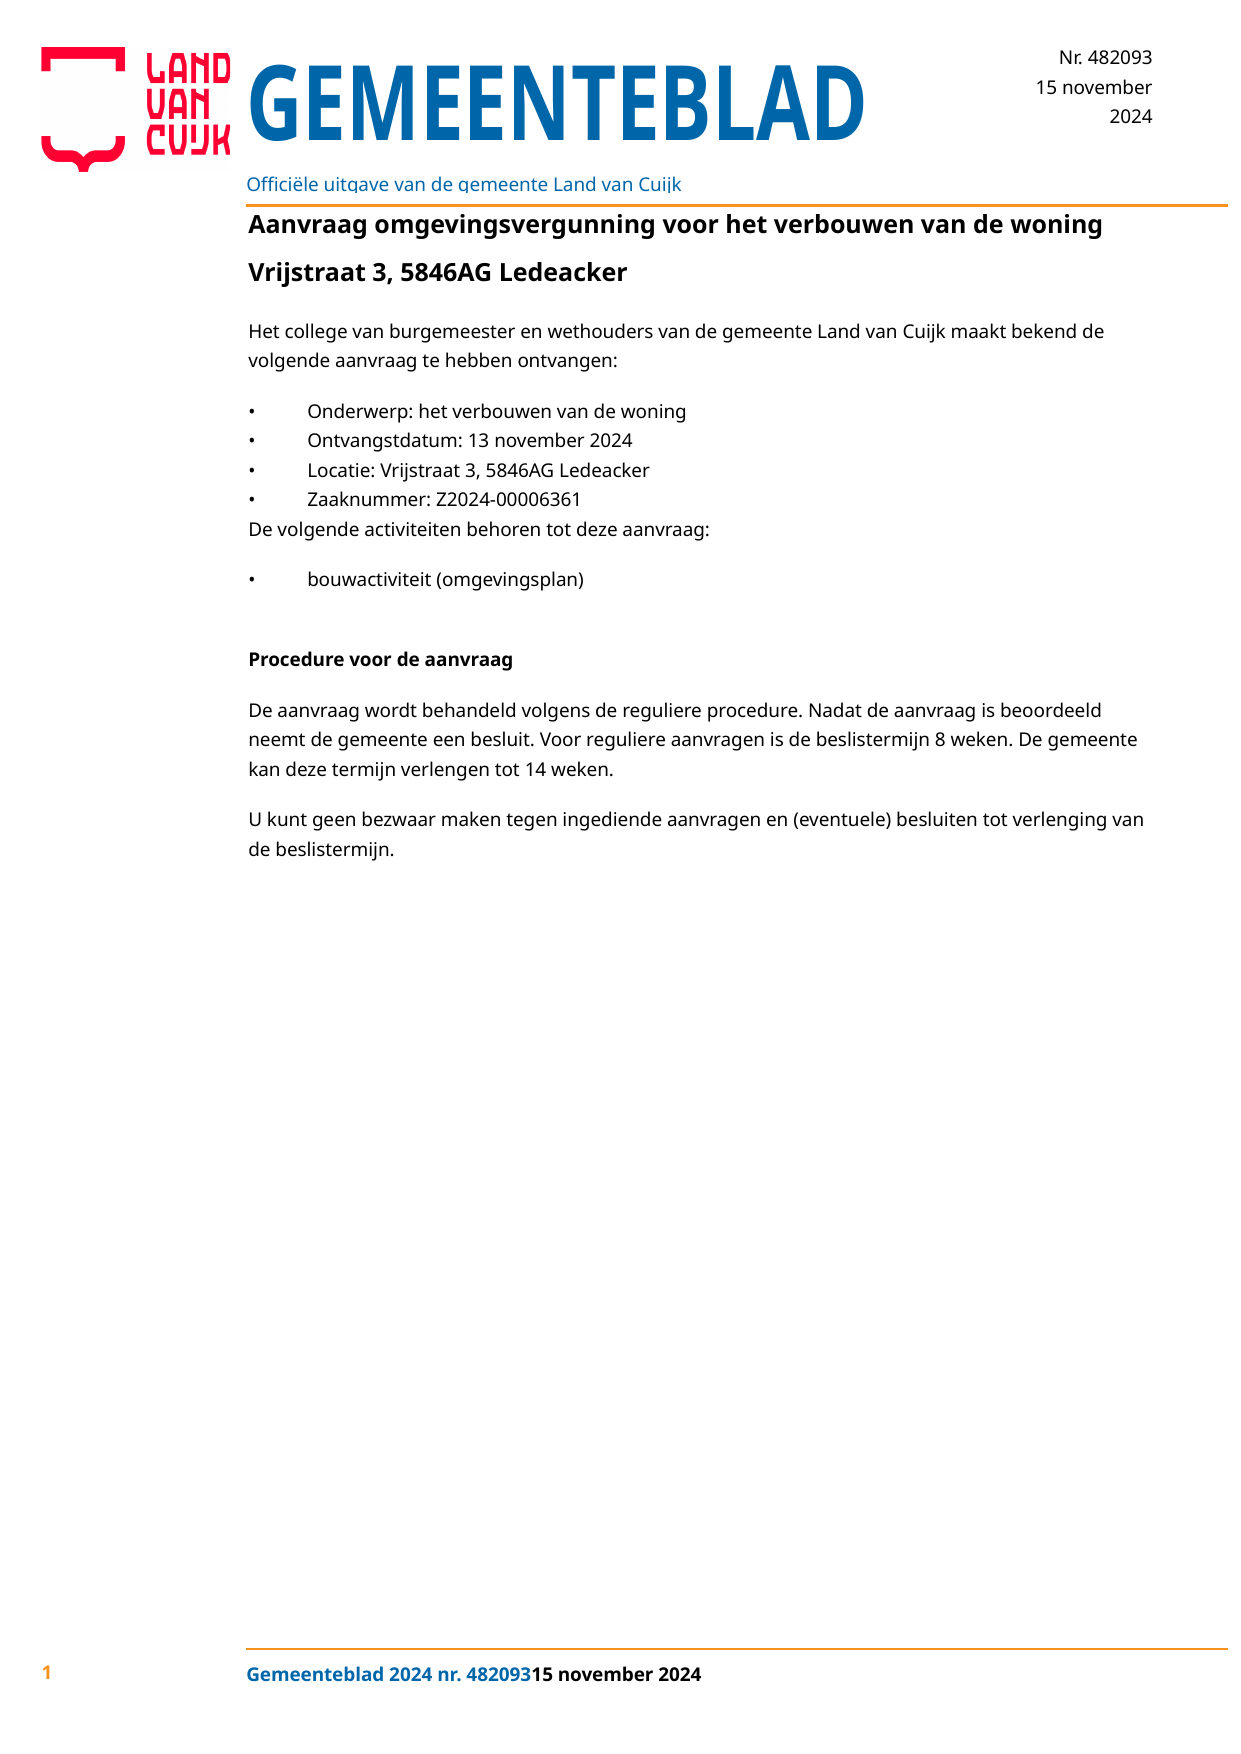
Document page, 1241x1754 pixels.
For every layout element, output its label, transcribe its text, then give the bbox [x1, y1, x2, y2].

list Ontvangstdatum: 13 november 2024 [248, 427, 1152, 453]
text Aanvraag omgevingsvergunning voor het verbouwen van de woning Vrijstraat 3, 5846AG Ledeacker [248, 207, 1152, 288]
picture [41, 47, 231, 172]
text De aanvraag wordt behandeld volgens de reguliere procedure. Nadat de aanvraag is beoordeeld neemt de gemeente een besluit. Voor reguliere aanvragen is de beslistermijn 8 weken. De gemeente kan deze termijn verlengen tot 14 weken. [248, 697, 1152, 782]
text De volgende activiteiten behoren tot deze aanvraag: [248, 516, 1152, 542]
list Locatie: Vrijstraat 3, 5846AG Ledeacker [248, 457, 1152, 483]
text Procedure voor de aanvraag [248, 647, 1152, 672]
list Onderwerp: het verbouwen van de woning [248, 398, 1152, 424]
text U kunt geen bezwaar maken tegen ingediende aanvragen en (eventuele) besluiten tot verlenging van de beslistermijn. [248, 807, 1152, 862]
list Zaaknummer: Z2024-00006361 [248, 487, 1152, 512]
list bouwactiviteit (omgevingsplan) [248, 567, 1152, 592]
text Het college van burgemeester en wethouders van de gemeente Land van Cuijk maakt bekend de volgende aanvraag te hebben ontvangen: [248, 318, 1152, 373]
